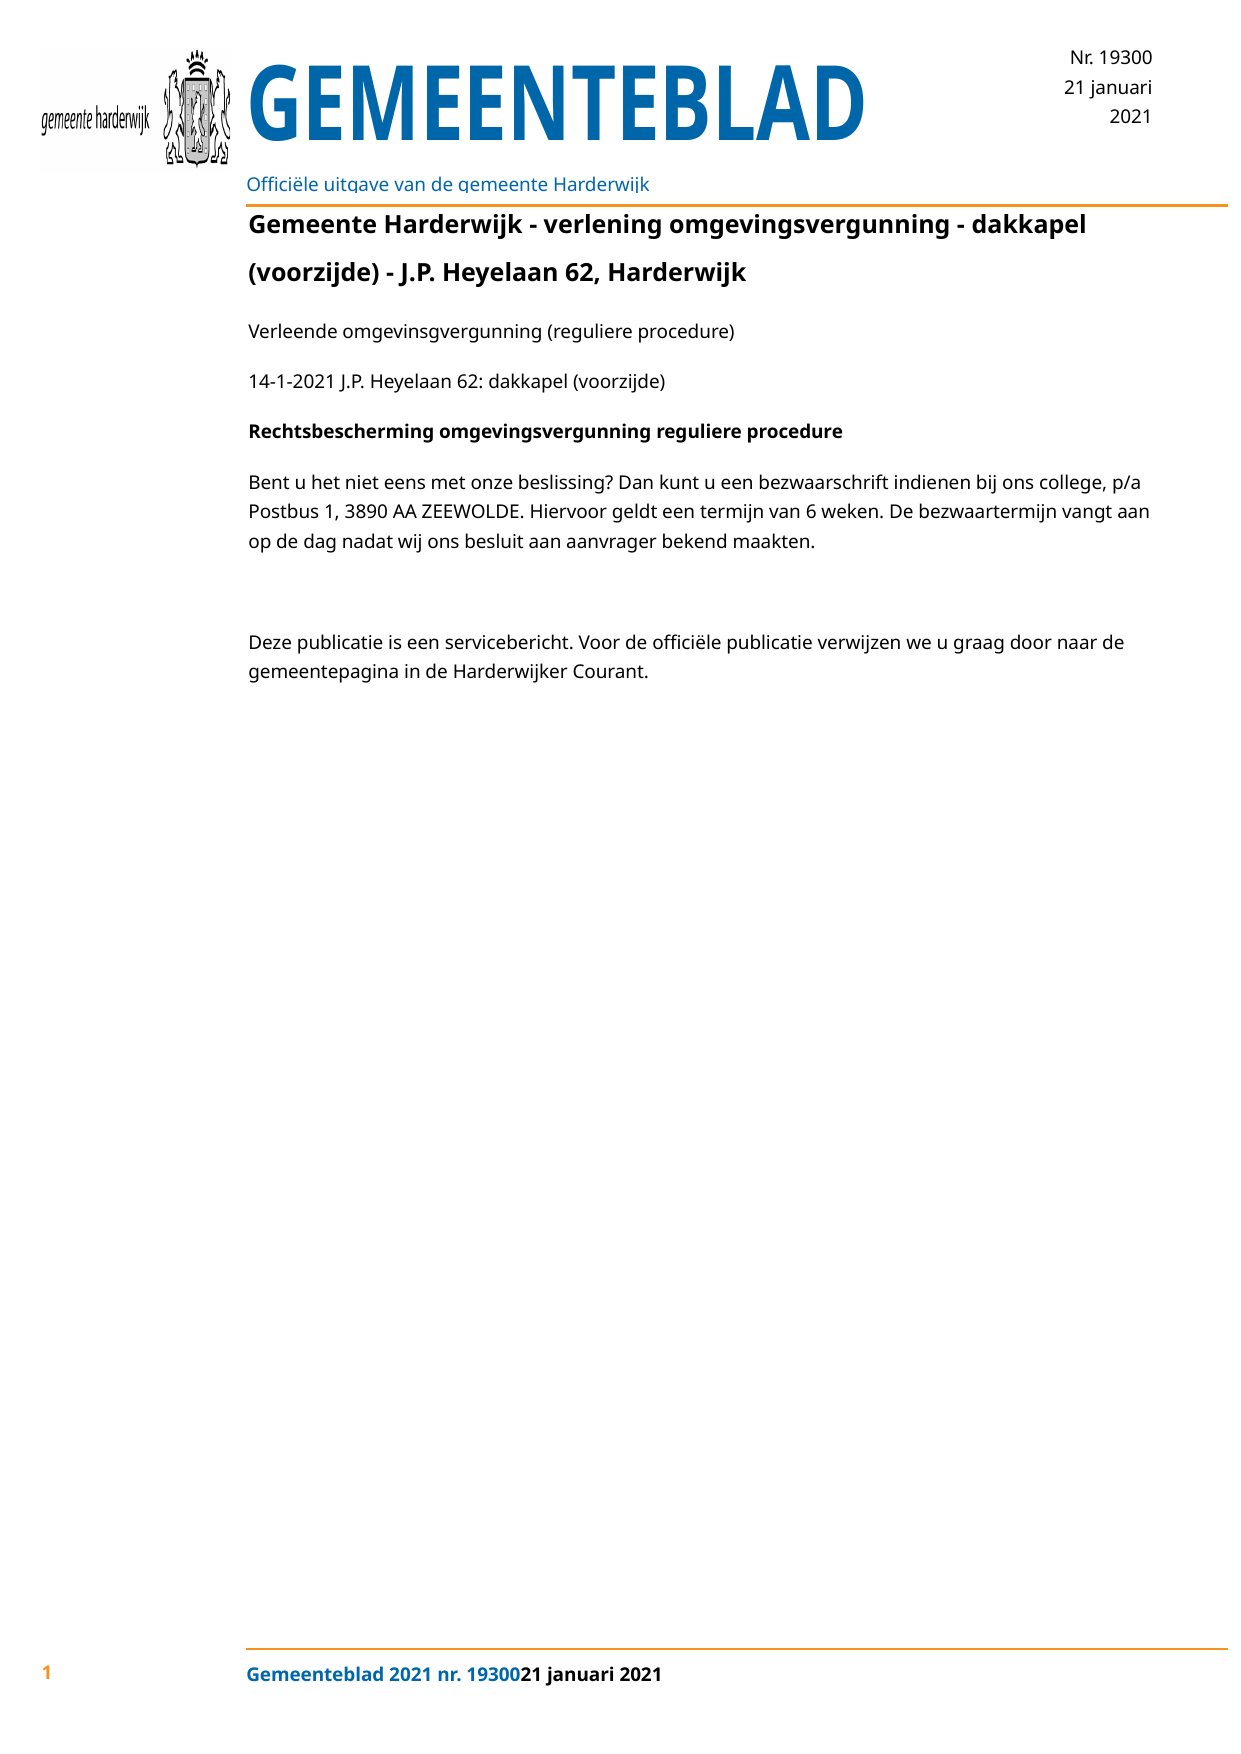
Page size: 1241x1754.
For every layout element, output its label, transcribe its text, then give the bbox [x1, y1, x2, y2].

text 14-1-2021 J.P. Heyelaan 62: dakkapel (voorzijde) [248, 368, 1152, 394]
text Rechtsbescherming omgevingsvergunning reguliere procedure [248, 419, 1152, 444]
text Deze publicatie is een servicebericht. Voor de officiële publicatie verwijzen we u graag door naar de gemeentepagina in de Harderwijker Courant. [248, 629, 1152, 684]
text Verleende omgevinsgvergunning (reguliere procedure) [248, 318, 1152, 344]
text Gemeente Harderwijk - verlening omgevingsvergunning - dakkapel (voorzijde) - J.P. Heyelaan 62, Harderwijk [248, 207, 1152, 288]
picture [41, 47, 231, 172]
text Bent u het niet eens met onze beslissing? Dan kunt u een bezwaarschrift indienen bij ons college, p/a Postbus 1, 3890 AA ZEEWOLDE. Hiervoor geldt een termijn van 6 weken. De bezwaartermijn vangt aan op de dag nadat wij ons besluit aan aanvrager bekend maakten. [248, 469, 1152, 554]
